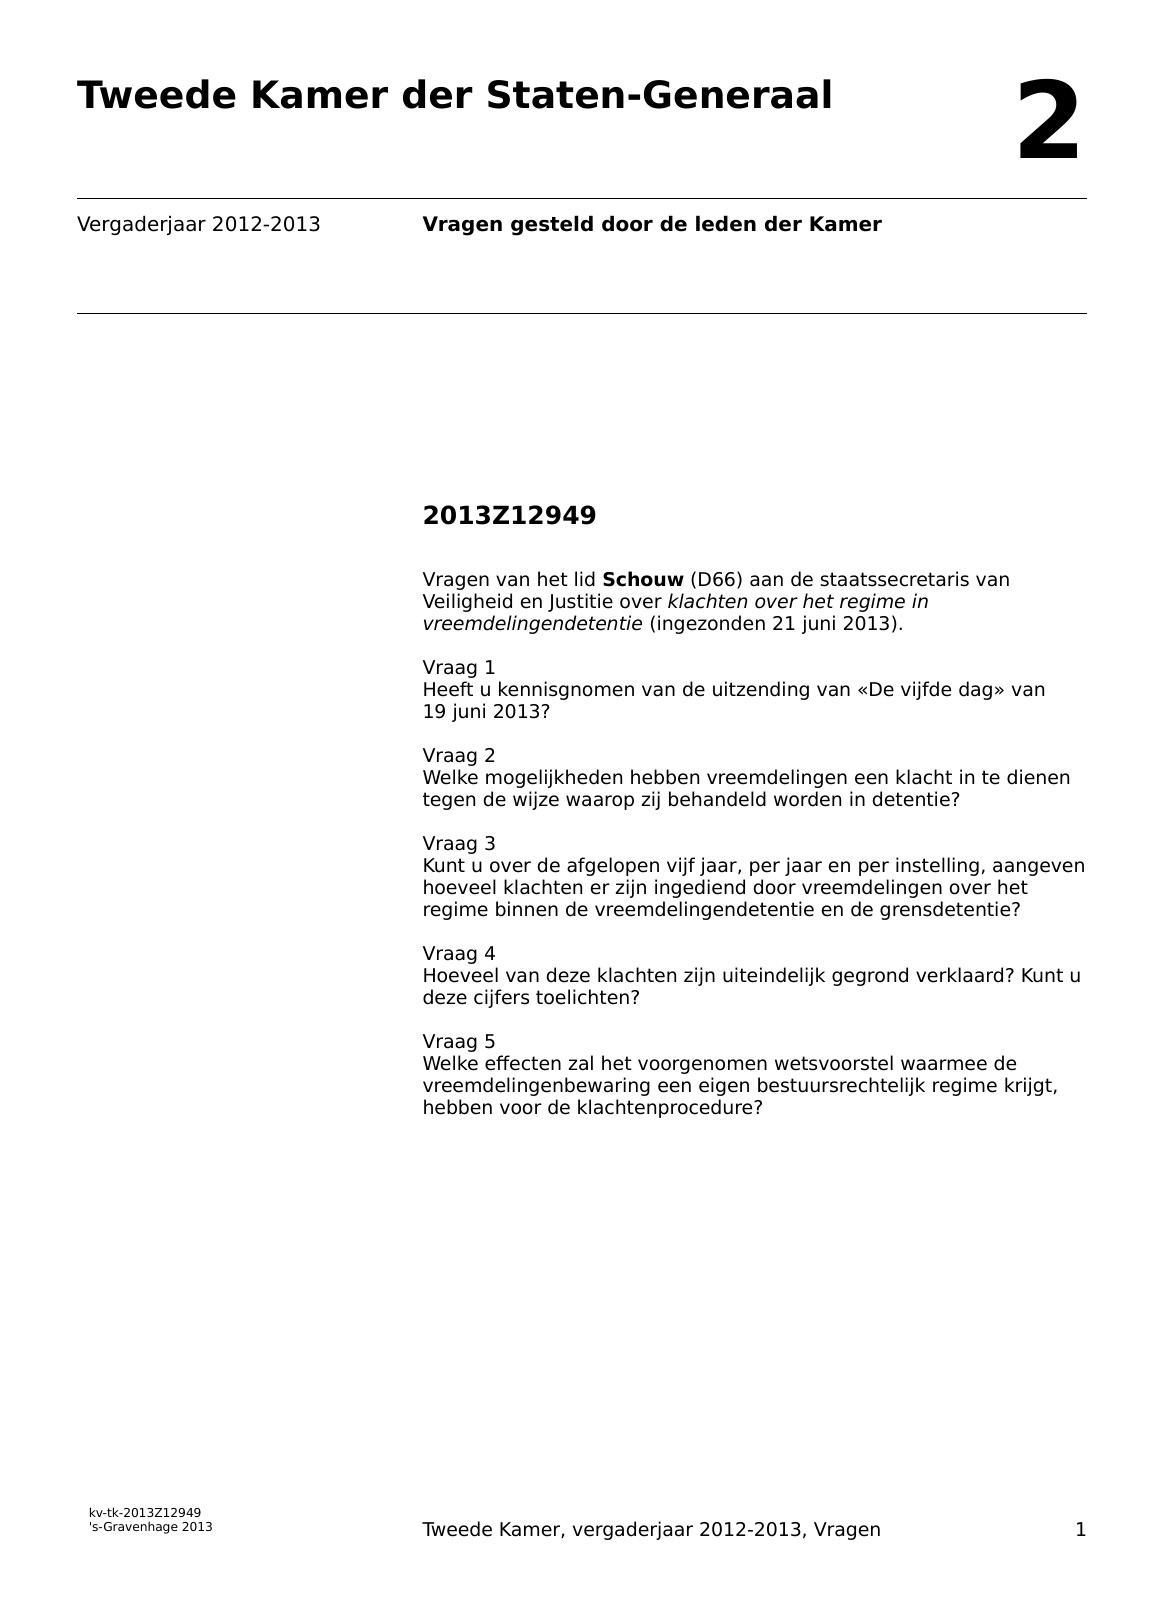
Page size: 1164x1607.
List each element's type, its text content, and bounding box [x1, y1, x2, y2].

text Vragen van het lid Schouw (D66) aan de staatssecretaris van Veiligheid en Justitie over klachten over het regime in vreemdelingendetentie (ingezonden 21 juni 2013). [422, 569, 1087, 635]
text Vraag 5 [422, 1031, 1087, 1053]
text Welke effecten zal het voorgenomen wetsvoorstel waarmee de vreemdelingenbewaring een eigen bestuursrechtelijk regime krijgt, hebben voor de klachtenprocedure? [422, 1053, 1087, 1119]
text Vraag 1 [422, 657, 1087, 679]
table_cell Vergaderjaar 2012-2013 [77, 199, 422, 313]
text 2013Z12949 [422, 501, 1087, 531]
text kv-tk-2013Z12949 [88, 1506, 323, 1520]
text Vraag 3 [422, 833, 1087, 855]
text Hoeveel van deze klachten zijn uiteindelijk gegrond verklaard? Kunt u deze cijfers toelichten? [422, 965, 1087, 1009]
text Vraag 4 [422, 943, 1087, 965]
text Vraag 2 [422, 745, 1087, 767]
table_header 2 [886, 59, 1087, 198]
text Welke mogelijkheden hebben vreemdelingen een klacht in te dienen tegen de wijze waarop zij behandeld worden in detentie? [422, 767, 1087, 811]
table_header Tweede Kamer der Staten-Generaal [77, 59, 886, 198]
text 's-Gravenhage 2013 [88, 1520, 323, 1534]
text Kunt u over de afgelopen vijf jaar, per jaar en per instelling, aangeven hoeveel klachten er zijn ingediend door vreemdelingen over het regime binnen de vreemdelingendetentie en de grensdetentie? [422, 855, 1087, 921]
table_cell Vragen gesteld door de leden der Kamer [422, 199, 1087, 313]
text Heeft u kennisgnomen van de uitzending van «De vijfde dag» van 19 juni 2013? [422, 679, 1087, 723]
